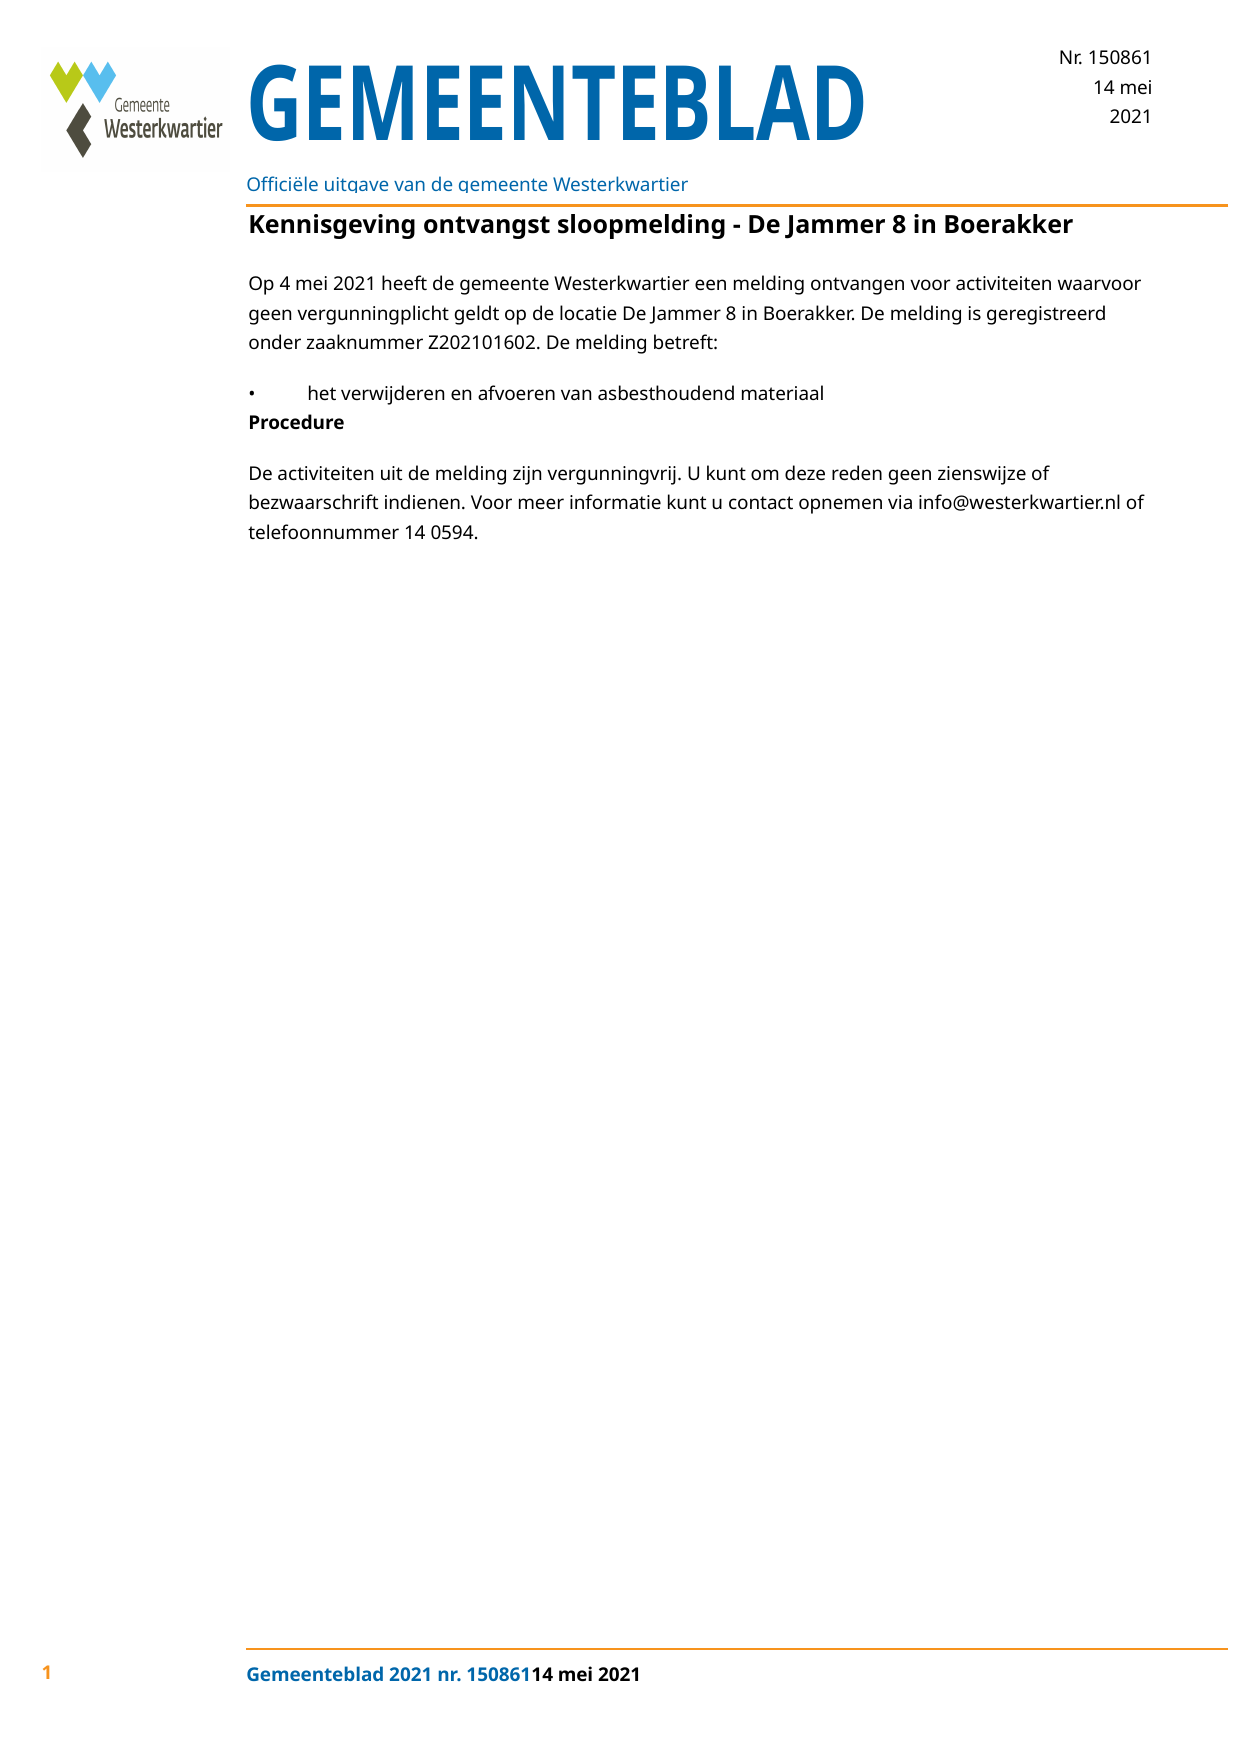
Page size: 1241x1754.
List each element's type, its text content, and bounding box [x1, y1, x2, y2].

text Procedure [248, 409, 1152, 435]
text Op 4 mei 2021 heeft de gemeente Westerkwartier een melding ontvangen voor activiteiten waarvoor geen vergunningplicht geldt op de locatie De Jammer 8 in Boerakker. De melding is geregistreerd onder zaaknummer Z202101602. De melding betreft: [248, 270, 1152, 355]
text Kennisgeving ontvangst sloopmelding - De Jammer 8 in Boerakker [248, 207, 1152, 241]
picture [41, 47, 231, 172]
list het verwijderen en afvoeren van asbesthoudend materiaal [248, 380, 1152, 406]
text De activiteiten uit de melding zijn vergunningvrij. U kunt om deze reden geen zienswijze of bezwaarschrift indienen. Voor meer informatie kunt u contact opnemen via info@westerkwartier.nl of telefoonnummer 14 0594. [248, 460, 1152, 545]
